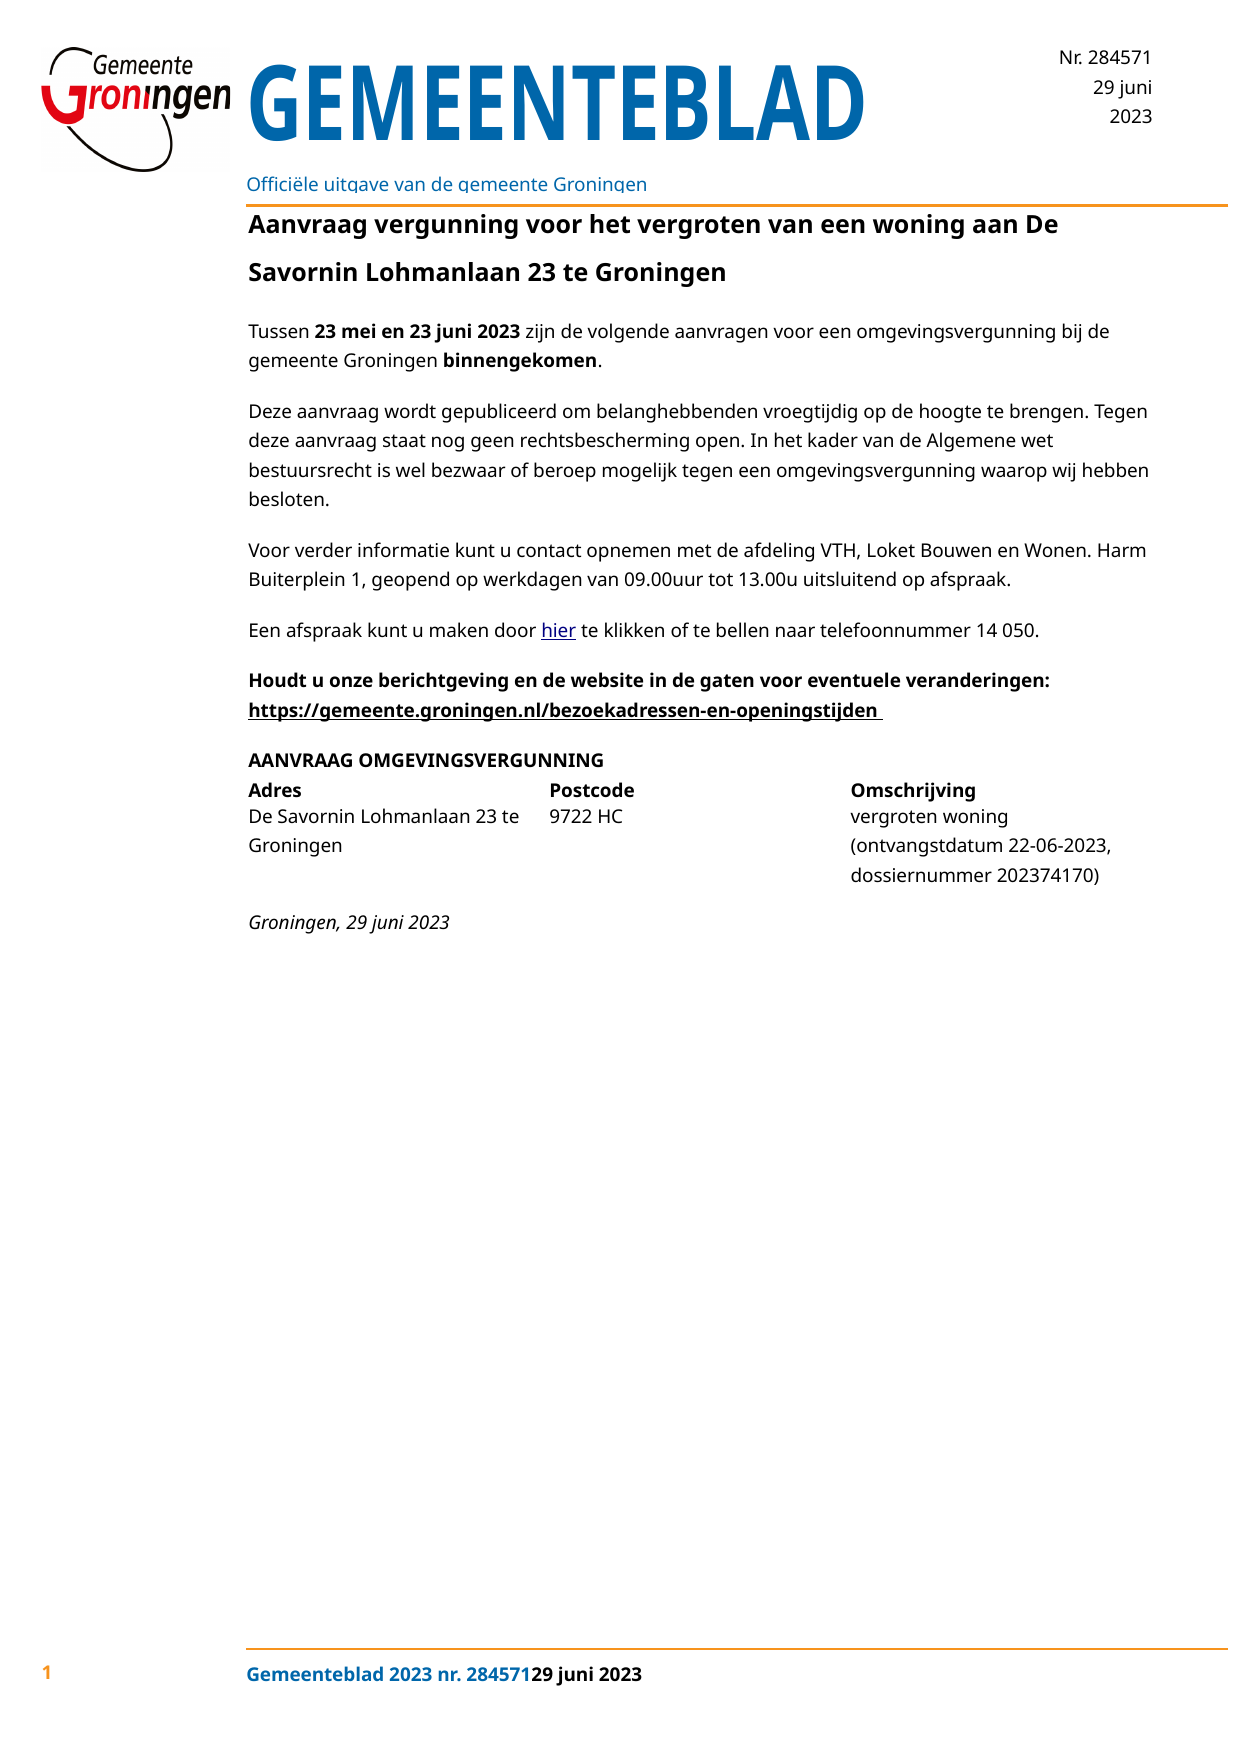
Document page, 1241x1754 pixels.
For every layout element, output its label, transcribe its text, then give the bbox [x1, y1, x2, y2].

picture [41, 47, 231, 172]
text Houdt u onze berichtgeving en de website in de gaten voor eventuele veranderingen: https://gemeente.groningen.nl/bezoekadressen-en-openingstijden [248, 667, 1152, 723]
table_header Postcode [549, 777, 850, 803]
table_cell 9722 HC [549, 803, 850, 888]
text Tussen 23 mei en 23 juni 2023 zijn de volgende aanvragen voor een omgevingsvergunning bij de gemeente Groningen binnengekomen. [248, 318, 1152, 373]
table_cell vergroten woning (ontvangstdatum 22-06-2023, dossiernummer 202374170) [850, 803, 1152, 888]
text Een afspraak kunt u maken door hier te klikken of te bellen naar telefoonnummer 14 050. [248, 617, 1152, 643]
text Aanvraag vergunning voor het vergroten van een woning aan De Savornin Lohmanlaan 23 te Groningen [248, 207, 1152, 288]
text Groningen, 29 juni 2023 [248, 909, 1152, 935]
table_header Omschrijving [850, 777, 1152, 803]
text AANVRAAG OMGEVINGSVERGUNNING [248, 747, 1152, 773]
text Voor verder informatie kunt u contact opnemen met de afdeling VTH, Loket Bouwen en Wonen. Harm Buiterplein 1, geopend op werkdagen van 09.00uur tot 13.00u uitsluitend op afspraak. [248, 537, 1152, 592]
text Deze aanvraag wordt gepubliceerd om belanghebbenden vroegtijdig op de hoogte te brengen. Tegen deze aanvraag staat nog geen rechtsbescherming open. In het kader van de Algemene wet bestuursrecht is wel bezwaar of beroep mogelijk tegen een omgevingsvergunning waarop wij hebben besloten. [248, 398, 1152, 512]
table_header Adres [248, 777, 549, 803]
table_cell De Savornin Lohmanlaan 23 te Groningen [248, 803, 549, 888]
